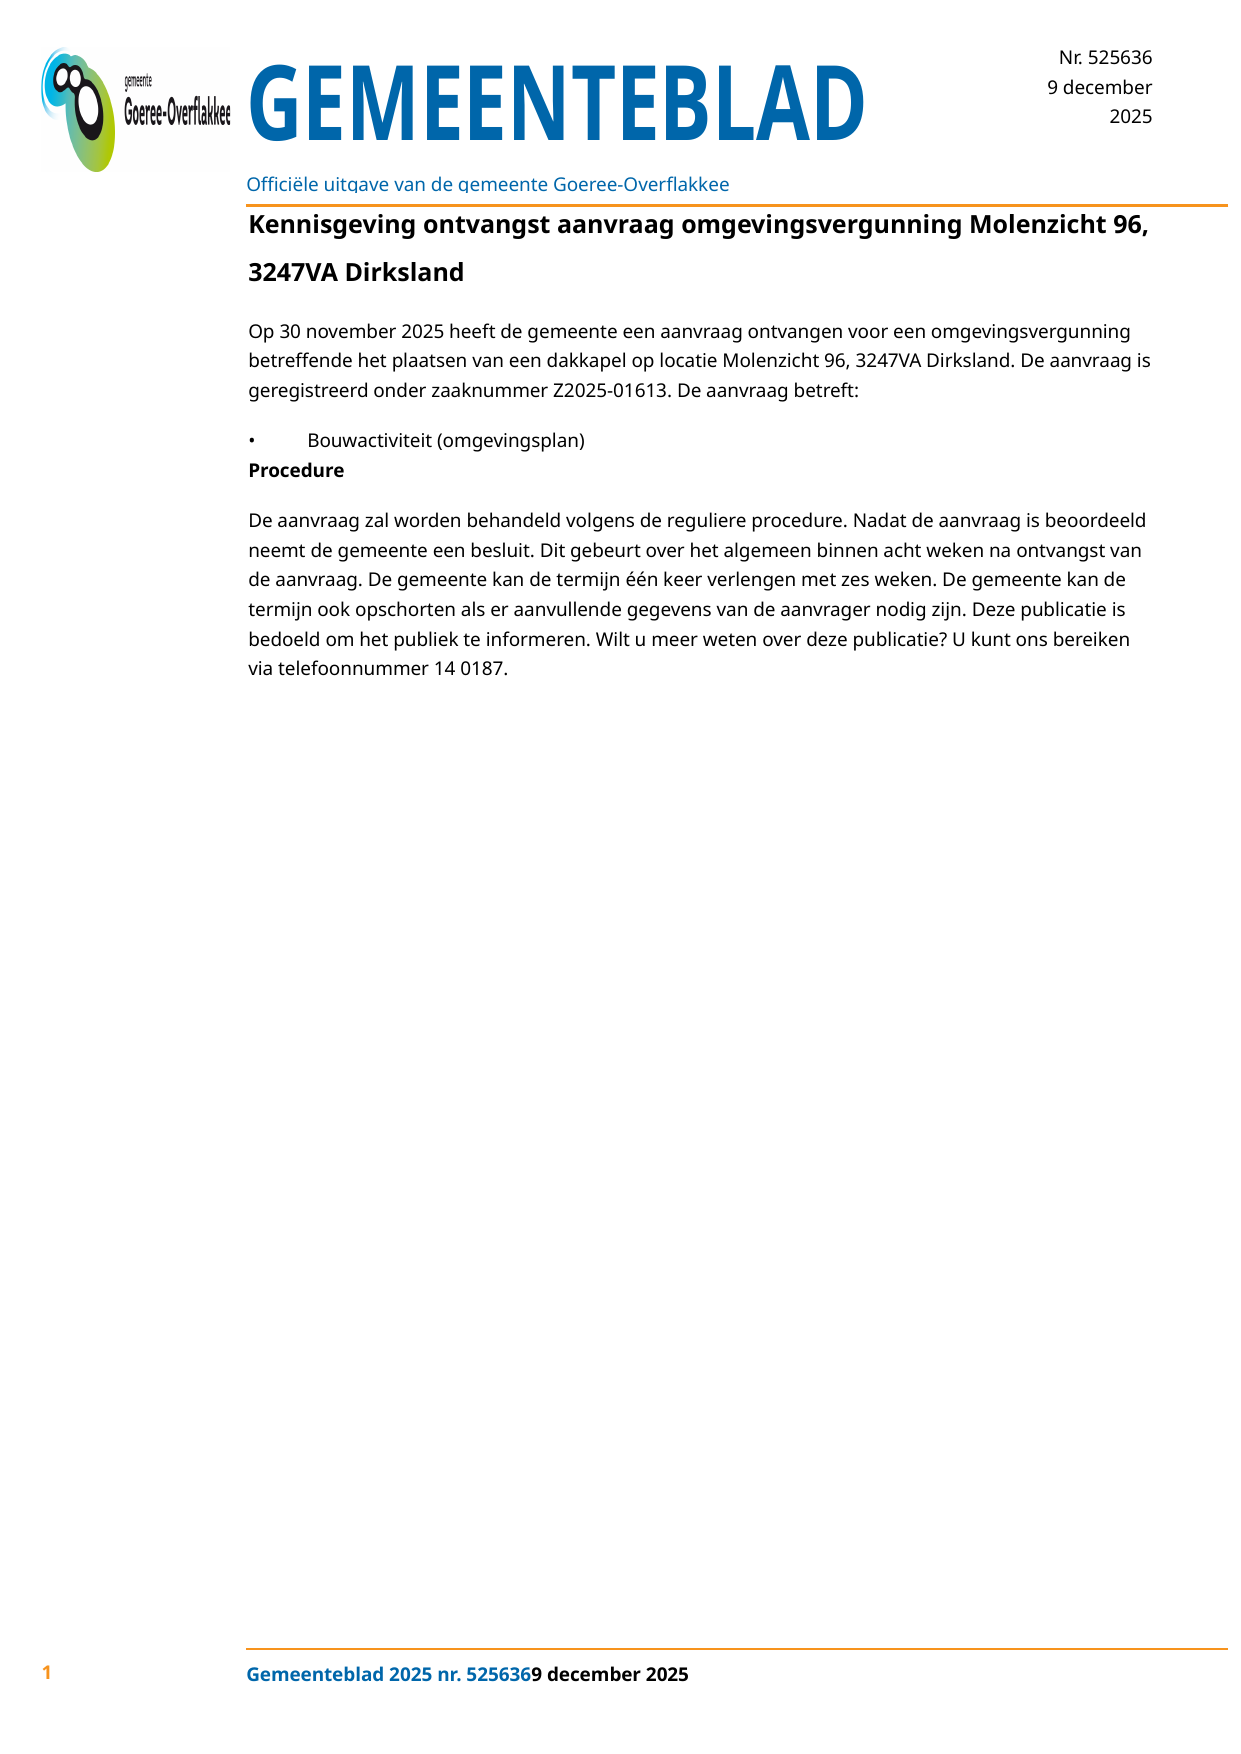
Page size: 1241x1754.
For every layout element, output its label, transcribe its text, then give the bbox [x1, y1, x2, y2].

text Procedure [248, 457, 1152, 483]
list Bouwactiviteit (omgevingsplan) [248, 427, 1152, 453]
text Op 30 november 2025 heeft de gemeente een aanvraag ontvangen voor een omgevingsvergunning betreffende het plaatsen van een dakkapel op locatie Molenzicht 96, 3247VA Dirksland. De aanvraag is geregistreerd onder zaaknummer Z2025-01613. De aanvraag betreft: [248, 318, 1152, 403]
text Kennisgeving ontvangst aanvraag omgevingsvergunning Molenzicht 96, 3247VA Dirksland [248, 207, 1152, 288]
picture [41, 47, 231, 172]
text De aanvraag zal worden behandeld volgens de reguliere procedure. Nadat de aanvraag is beoordeeld neemt de gemeente een besluit. Dit gebeurt over het algemeen binnen acht weken na ontvangst van de aanvraag. De gemeente kan de termijn één keer verlengen met zes weken. De gemeente kan de termijn ook opschorten als er aanvullende gegevens van de aanvrager nodig zijn. Deze publicatie is bedoeld om het publiek te informeren. Wilt u meer weten over deze publicatie? U kunt ons bereiken via telefoonnummer 14 0187. [248, 507, 1152, 681]
